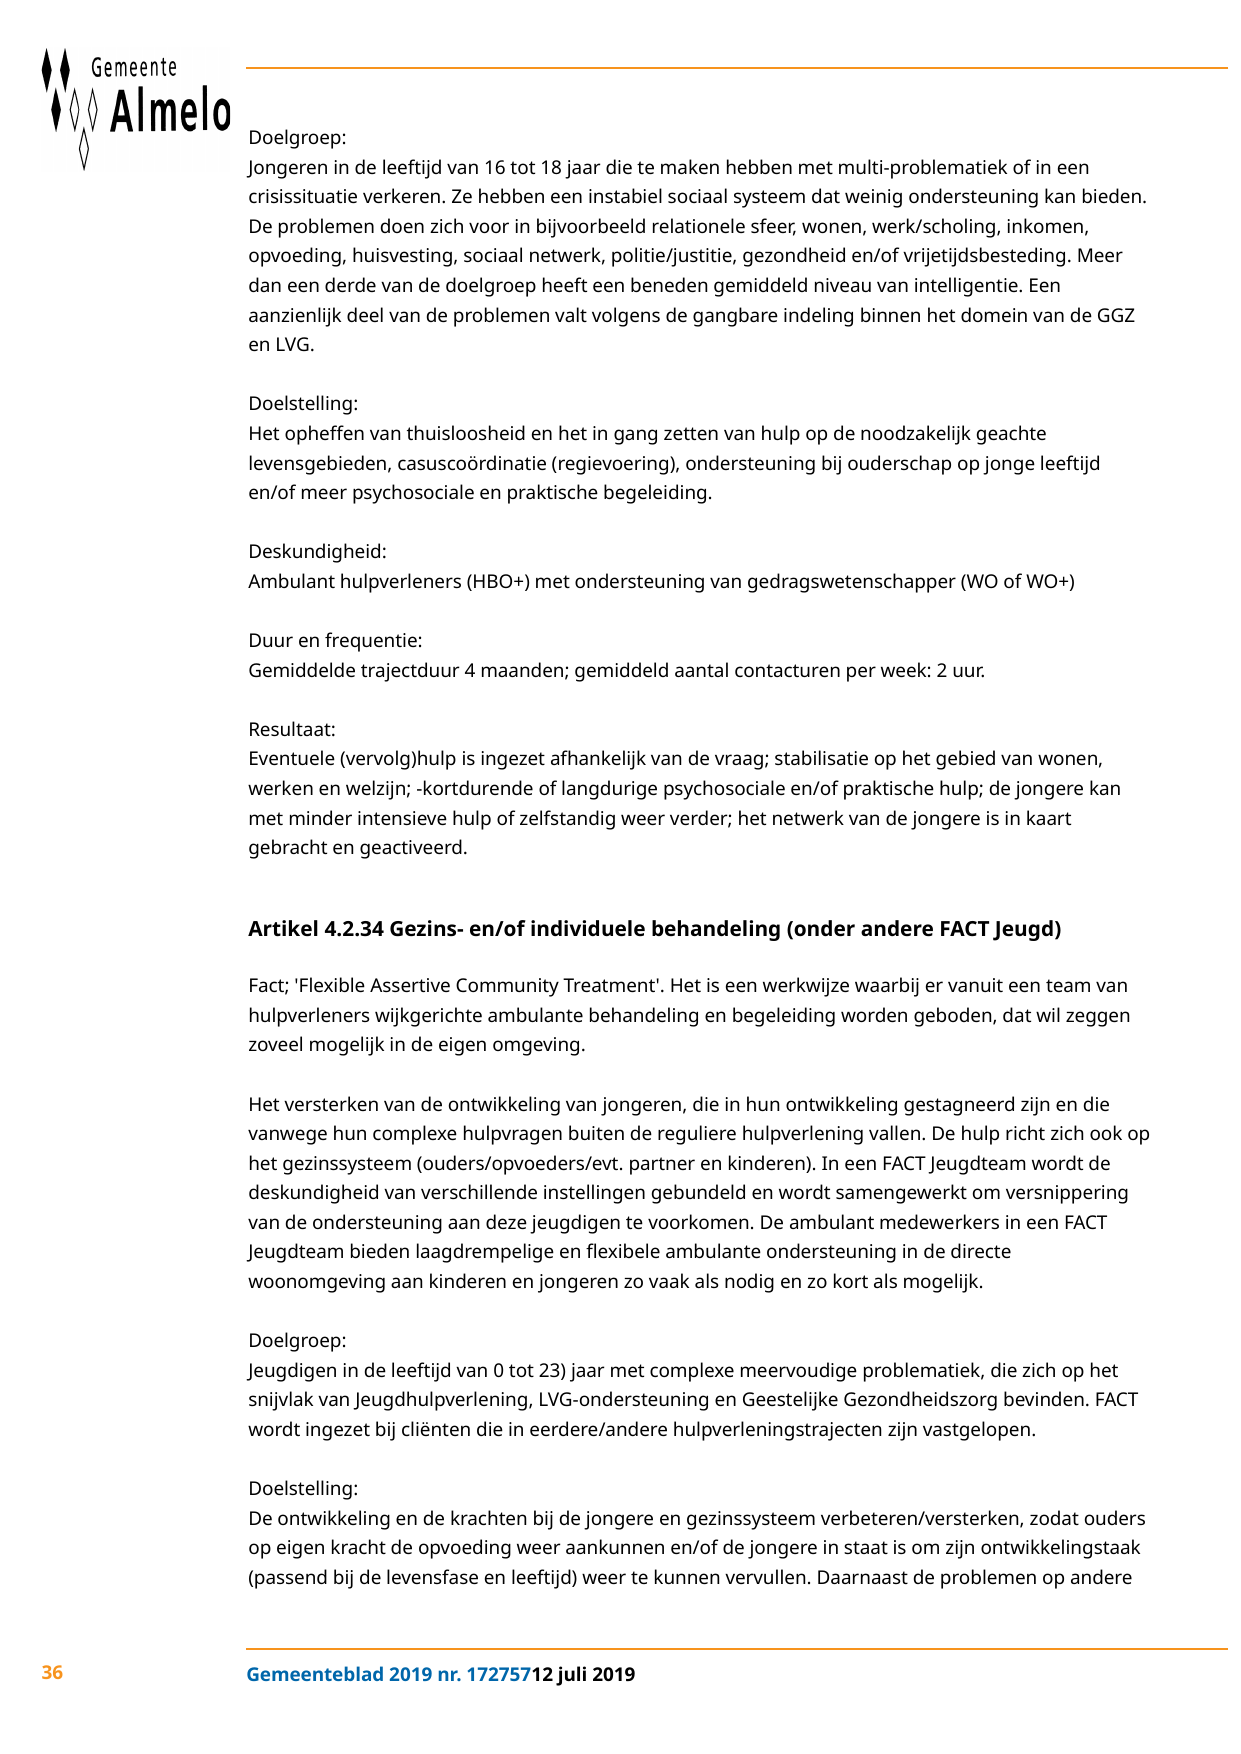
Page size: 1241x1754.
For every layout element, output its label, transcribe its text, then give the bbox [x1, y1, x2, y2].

text Resultaat: [248, 716, 1152, 742]
text Het versterken van de ontwikkeling van jongeren, die in hun ontwikkeling gestagneerd zijn en die vanwege hun complexe hulpvragen buiten de reguliere hulpverlening vallen. De hulp richt zich ook op het gezinssysteem (ouders/opvoeders/evt. partner en kinderen). In een FACT Jeugdteam wordt de deskundigheid van verschillende instellingen gebundeld en wordt samengewerkt om versnippering van de ondersteuning aan deze jeugdigen te voorkomen. De ambulant medewerkers in een FACT Jeugdteam bieden laagdrempelige en flexibele ambulante ondersteuning in de directe woonomgeving aan kinderen en jongeren zo vaak als nodig en zo kort als mogelijk. [248, 1091, 1152, 1294]
text Gemiddelde trajectduur 4 maanden; gemiddeld aantal contacturen per week: 2 uur. [248, 657, 1152, 683]
text Eventuele (vervolg)hulp is ingezet afhankelijk van de vraag; stabilisatie op het gebied van wonen, werken en welzijn; -kortdurende of langdurige psychosociale en/of praktische hulp; de jongere kan met minder intensieve hulp of zelfstandig weer verder; het netwerk van de jongere is in kaart gebracht en geactiveerd. [248, 746, 1152, 860]
text Doelgroep: [248, 1327, 1152, 1353]
picture [41, 47, 231, 172]
text Deskundigheid: [248, 538, 1152, 564]
text De ontwikkeling en de krachten bij de jongere en gezinssysteem verbeteren/versterken, zodat ouders op eigen kracht de opvoeding weer aankunnen en/of de jongere in staat is om zijn ontwikkelingstaak (passend bij de levensfase en leeftijd) weer te kunnen vervullen. Daarnaast de problemen op andere [248, 1505, 1152, 1590]
text Fact; 'Flexible Assertive Community Treatment'. Het is een werkwijze waarbij er vanuit een team van hulpverleners wijkgerichte ambulante behandeling en begeleiding worden geboden, dat wil zeggen zoveel mogelijk in de eigen omgeving. [248, 972, 1152, 1057]
text Artikel 4.2.34 Gezins- en/of individuele behandeling (onder andere FACT Jeugd) [248, 914, 1152, 943]
text Jongeren in de leeftijd van 16 tot 18 jaar die te maken hebben met multi-problematiek of in een crisissituatie verkeren. Ze hebben een instabiel sociaal systeem dat weinig ondersteuning kan bieden. De problemen doen zich voor in bijvoorbeeld relationele sfeer, wonen, werk/scholing, inkomen, opvoeding, huisvesting, sociaal netwerk, politie/justitie, gezondheid en/of vrijetijdsbesteding. Meer dan een derde van de doelgroep heeft een beneden gemiddeld niveau van intelligentie. Een aanzienlijk deel van de problemen valt volgens de gangbare indeling binnen het domein van de GGZ en LVG. [248, 154, 1152, 357]
text Het opheffen van thuisloosheid en het in gang zetten van hulp op de noodzakelijk geachte levensgebieden, casuscoördinatie (regievoering), ondersteuning bij ouderschap op jonge leeftijd en/of meer psychosociale en praktische begeleiding. [248, 420, 1152, 505]
text Doelgroep: [248, 124, 1152, 150]
text Jeugdigen in de leeftijd van 0 tot 23) jaar met complexe meervoudige problematiek, die zich op het snijvlak van Jeugdhulpverlening, LVG-ondersteuning en Geestelijke Gezondheidszorg bevinden. FACT wordt ingezet bij cliënten die in eerdere/andere hulpverleningstrajecten zijn vastgelopen. [248, 1357, 1152, 1442]
text Doelstelling: [248, 1475, 1152, 1501]
text Ambulant hulpverleners (HBO+) met ondersteuning van gedragswetenschapper (WO of WO+) [248, 568, 1152, 594]
text Duur en frequentie: [248, 627, 1152, 653]
text Doelstelling: [248, 391, 1152, 416]
